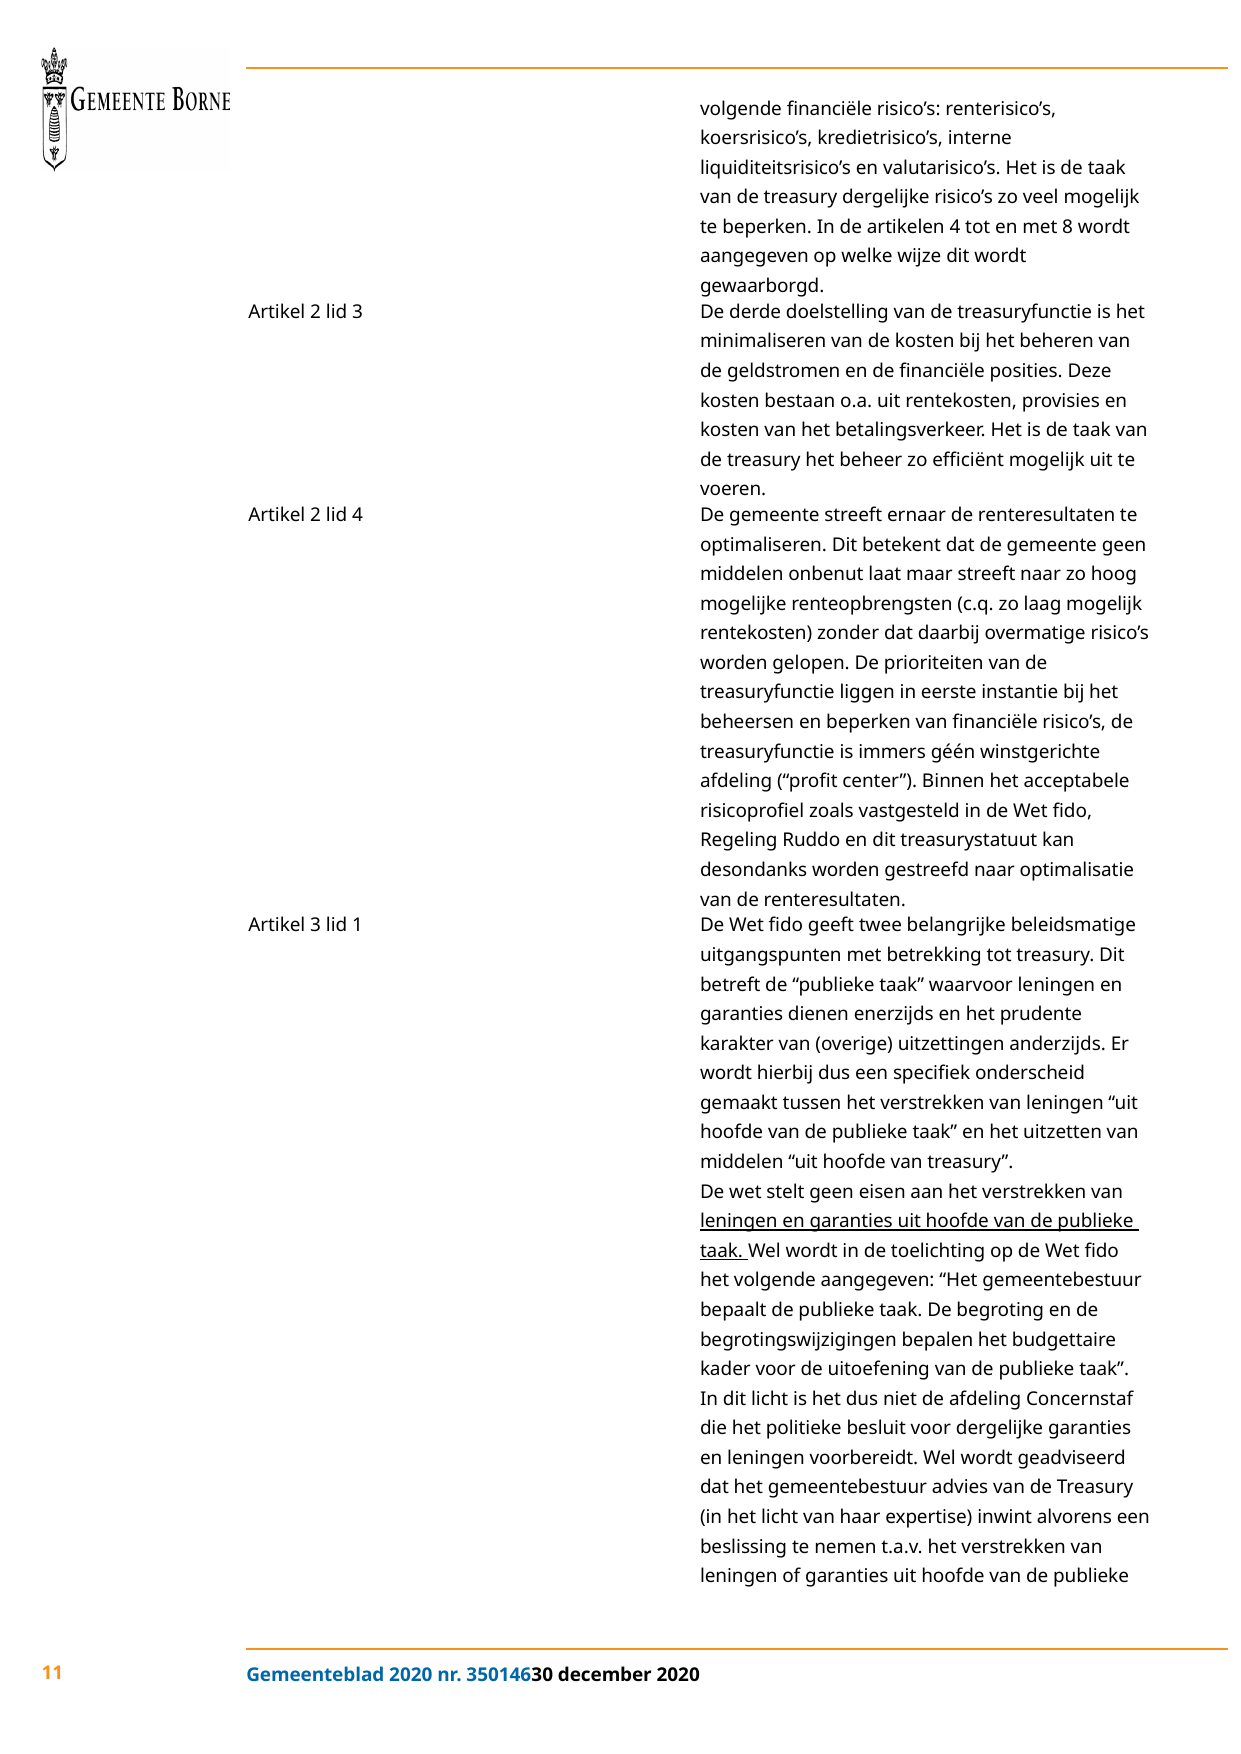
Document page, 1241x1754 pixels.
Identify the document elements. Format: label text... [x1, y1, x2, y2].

table_cell De Wet fido geeft twee belangrijke beleidsmatige uitgangspunten met betrekking tot treasury. Dit betreft de “publieke taak” waarvoor leningen en garanties dienen enerzijds en het prudente karakter van (overige) uitzettingen anderzijds. Er wordt hierbij dus een specifiek onderscheid gemaakt tussen het verstrekken van leningen “uit hoofde van de publieke taak” en het uitzetten van middelen “uit hoofde van treasury”. De wet stelt geen eisen aan het verstrekken van leningen en garanties uit hoofde van de publieke taak. Wel wordt in de toelichting op de Wet fido het volgende aangegeven: “Het gemeentebestuur bepaalt de publieke taak. De begroting en de begrotingswijzigingen bepalen het budgettaire kader voor de uitoefening van de publieke taak”. In dit licht is het dus niet de afdeling Concernstaf die het politieke besluit voor dergelijke garanties en leningen voorbereidt. Wel wordt geadviseerd dat het gemeentebestuur advies van de Treasury (in het licht van haar expertise) inwint alvorens een beslissing te nemen t.a.v. het verstrekken van leningen of garanties uit hoofde van de publieke [700, 912, 1152, 1588]
table_cell De gemeente streeft ernaar de renteresultaten te optimaliseren. Dit betekent dat de gemeente geen middelen onbenut laat maar streeft naar zo hoog mogelijke renteopbrengsten (c.q. zo laag mogelijk rentekosten) zonder dat daarbij overmatige risico’s worden gelopen. De prioriteiten van de treasuryfunctie liggen in eerste instantie bij het beheersen en beperken van financiële risico’s, de treasuryfunctie is immers géén winstgerichte afdeling (“profit center”). Binnen het acceptabele risicoprofiel zoals vastgesteld in de Wet fido, Regeling Ruddo en dit treasurystatuut kan desondanks worden gestreefd naar optimalisatie van de renteresultaten. [700, 501, 1152, 912]
table_cell [248, 95, 700, 298]
table_cell Artikel 3 lid 1 [248, 912, 700, 1588]
picture [41, 47, 231, 172]
table_cell Artikel 2 lid 3 [248, 298, 700, 501]
table_cell volgende financiële risico’s: renterisico’s, koersrisico’s, kredietrisico’s, interne liquiditeitsrisico’s en valutarisico’s. Het is de taak van de treasury dergelijke risico’s zo veel mogelijk te beperken. In de artikelen 4 tot en met 8 wordt aangegeven op welke wijze dit wordt gewaarborgd. [700, 95, 1152, 298]
table_cell De derde doelstelling van de treasuryfunctie is het minimaliseren van de kosten bij het beheren van de geldstromen en de financiële posities. Deze kosten bestaan o.a. uit rentekosten, provisies en kosten van het betalingsverkeer. Het is de taak van de treasury het beheer zo efficiënt mogelijk uit te voeren. [700, 298, 1152, 501]
table_cell Artikel 2 lid 4 [248, 501, 700, 912]
